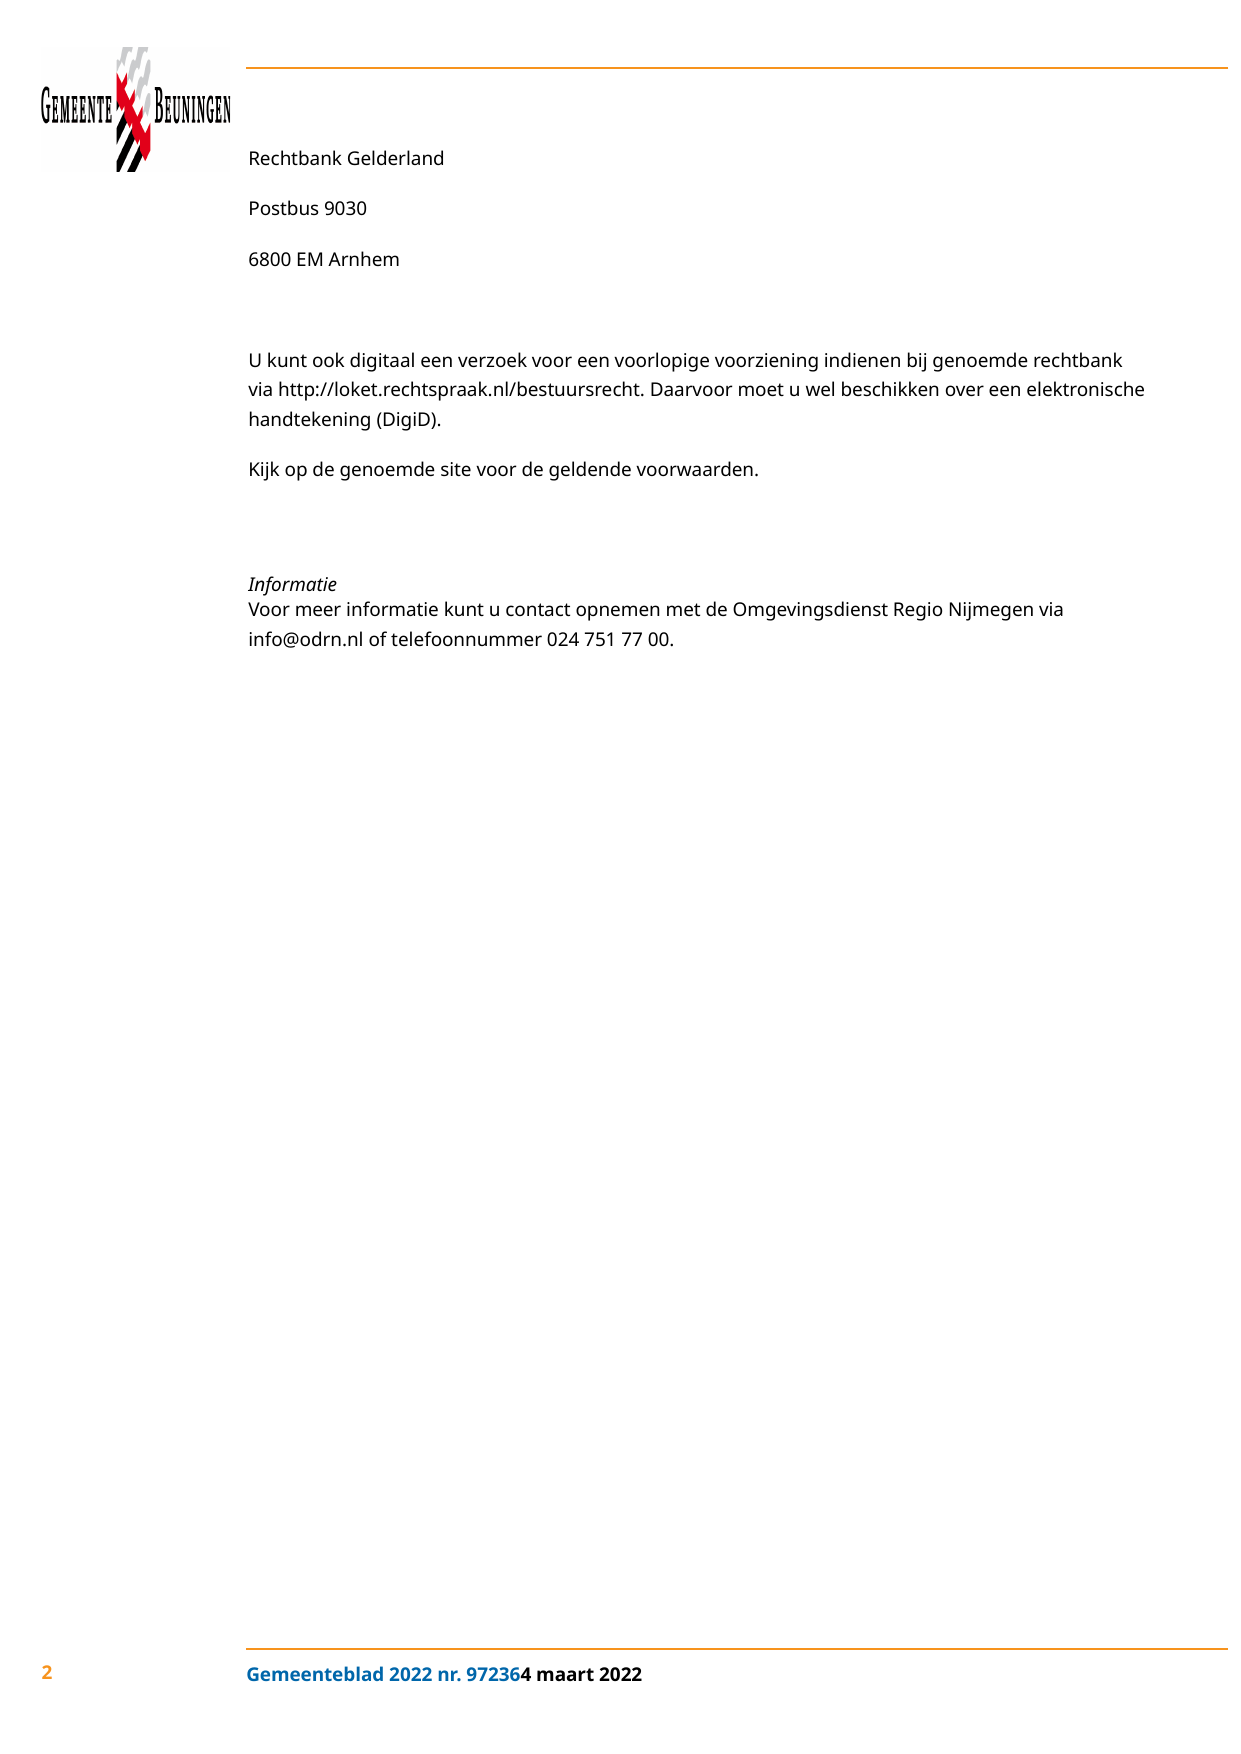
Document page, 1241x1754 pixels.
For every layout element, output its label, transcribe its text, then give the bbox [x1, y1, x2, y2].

text Informatie [248, 571, 1152, 597]
text 6800 EM Arnhem [248, 246, 1152, 272]
text Postbus 9030 [248, 196, 1152, 221]
text U kunt ook digitaal een verzoek voor een voorlopige voorziening indienen bij genoemde rechtbank via http://loket.rechtspraak.nl/bestuursrecht. Daarvoor moet u wel beschikken over een elektronische handtekening (DigiD). [248, 347, 1152, 432]
picture [41, 47, 231, 172]
text Rechtbank Gelderland [248, 145, 1152, 171]
text Voor meer informatie kunt u contact opnemen met de Omgevingsdienst Regio Nijmegen via info@odrn.nl of telefoonnummer 024 751 77 00. [248, 597, 1152, 652]
text Kijk op de genoemde site voor de geldende voorwaarden. [248, 456, 1152, 482]
